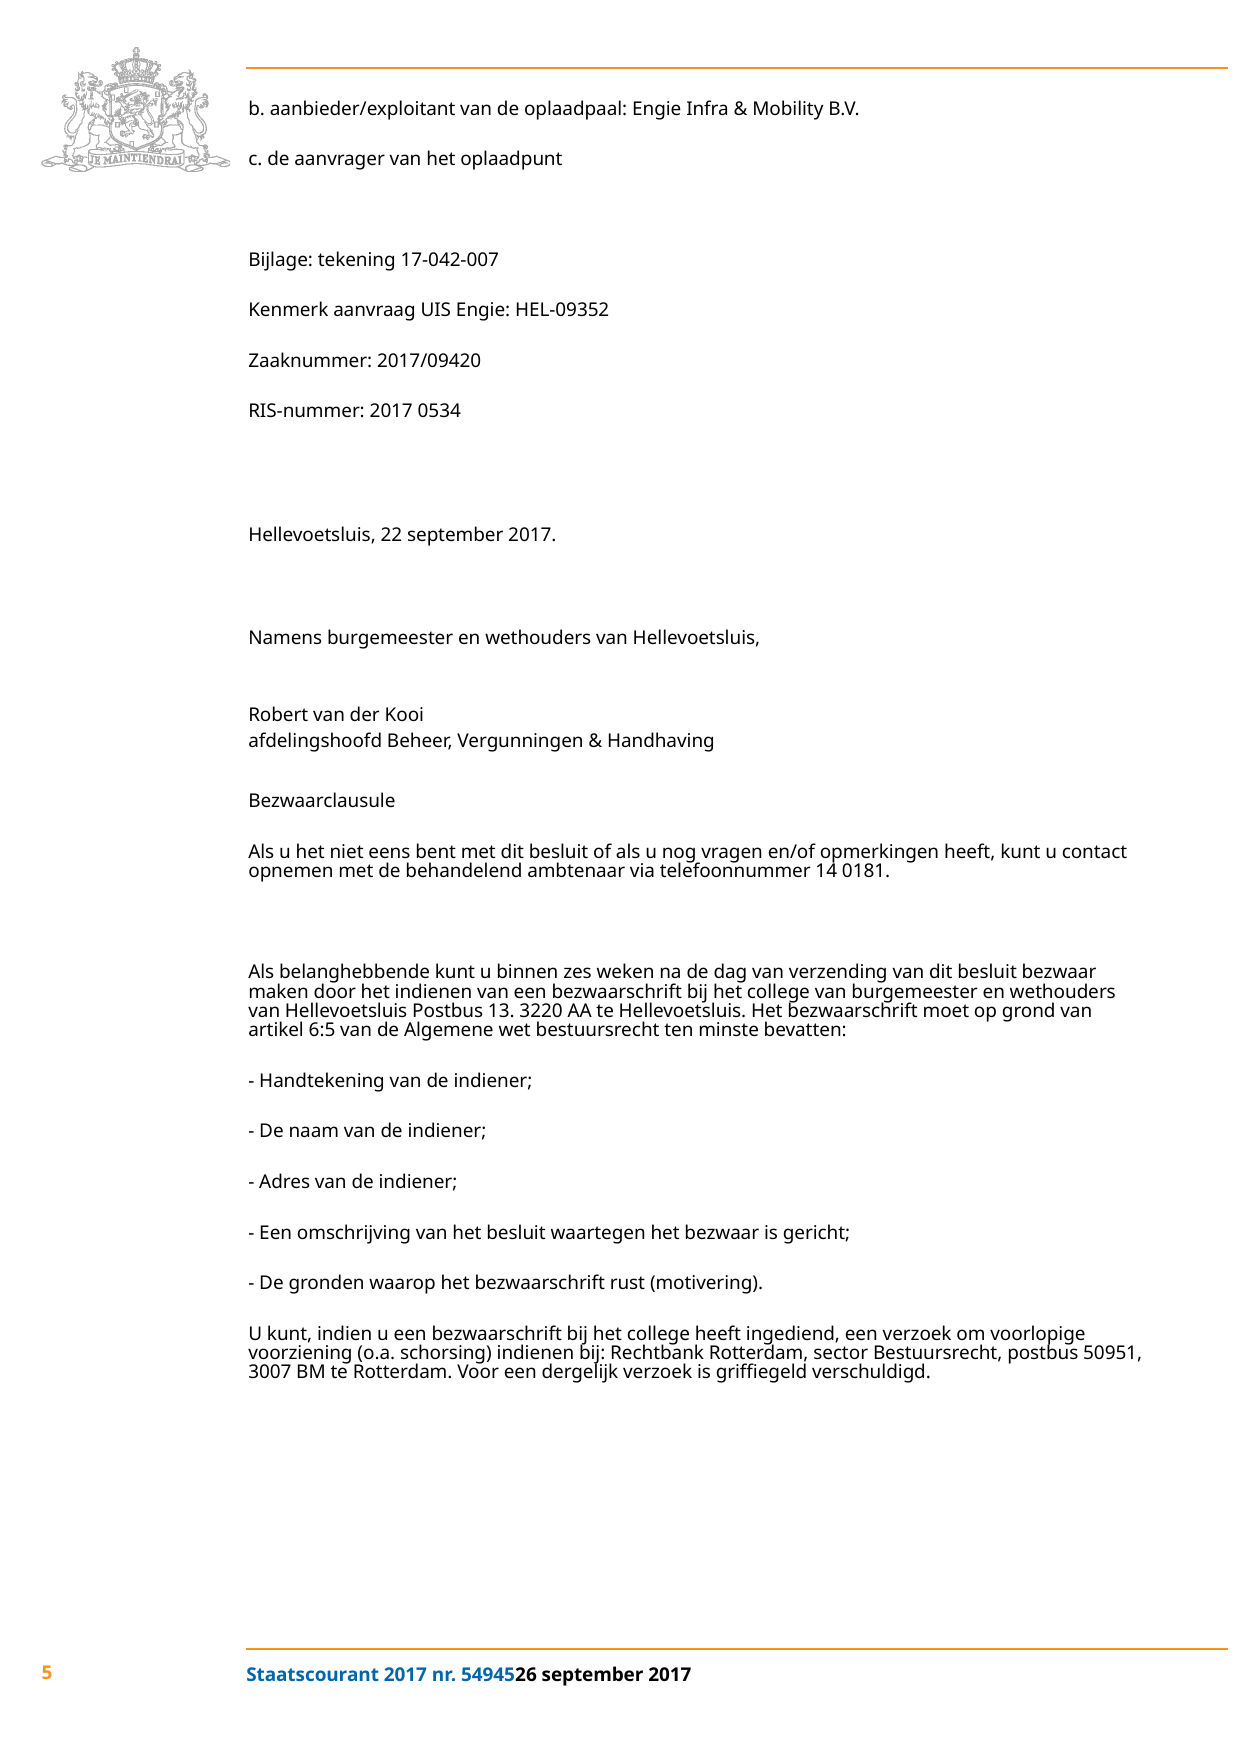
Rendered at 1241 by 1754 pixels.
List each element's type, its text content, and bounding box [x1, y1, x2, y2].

text Als u het niet eens bent met dit besluit of als u nog vragen en/of opmerkingen heeft, kunt u contact opnemen met de behandelend ambtenaar via telefoonnummer 14 0181. [248, 843, 1152, 881]
text afdelingshoofd Beheer, Vergunningen & Handhaving [248, 727, 1152, 753]
text Als belanghebbende kunt u binnen zes weken na de dag van verzending van dit besluit bezwaar maken door het indienen van een bezwaarschrift bij het college van burgemeester en wethouders van Hellevoetsluis Postbus 13. 3220 AA te Hellevoetsluis. Het bezwaarschrift moet op grond van artikel 6:5 van de Algemene wet bestuursrecht ten minste bevatten: [248, 963, 1152, 1040]
text Kenmerk aanvraag UIS Engie: HEL-09352 [248, 296, 1152, 322]
text Hellevoetsluis, 22 september 2017. [248, 521, 1152, 547]
text - De gronden waarop het bezwaarschrift rust (motivering). [248, 1274, 1152, 1293]
text Robert van der Kooi [248, 701, 1152, 727]
text Bijlage: tekening 17-042-007 [248, 246, 1152, 272]
text U kunt, indien u een bezwaarschrift bij het college heeft ingediend, een verzoek om voorlopige voorziening (o.a. schorsing) indienen bij: Rechtbank Rotterdam, sector Bestuursrecht, postbus 50951, 3007 BM te Rotterdam. Voor een dergelijk verzoek is griffiegeld verschuldigd. [248, 1325, 1152, 1383]
text - De naam van de indiener; [248, 1122, 1152, 1142]
text - Een omschrijving van het besluit waartegen het bezwaar is gericht; [248, 1224, 1152, 1243]
text Bezwaarclausule [248, 792, 1152, 811]
text - Adres van de indiener; [248, 1173, 1152, 1192]
text RIS-nummer: 2017 0534 [248, 397, 1152, 423]
text - Handtekening van de indiener; [248, 1072, 1152, 1091]
picture [41, 47, 231, 172]
text c. de aanvrager van het oplaadpunt [248, 145, 1152, 171]
text Namens burgemeester en wethouders van Hellevoetsluis, [248, 624, 1152, 650]
text b. aanbieder/exploitant van de oplaadpaal: Engie Infra & Mobility B.V. [248, 95, 1152, 121]
text Zaaknummer: 2017/09420 [248, 347, 1152, 373]
